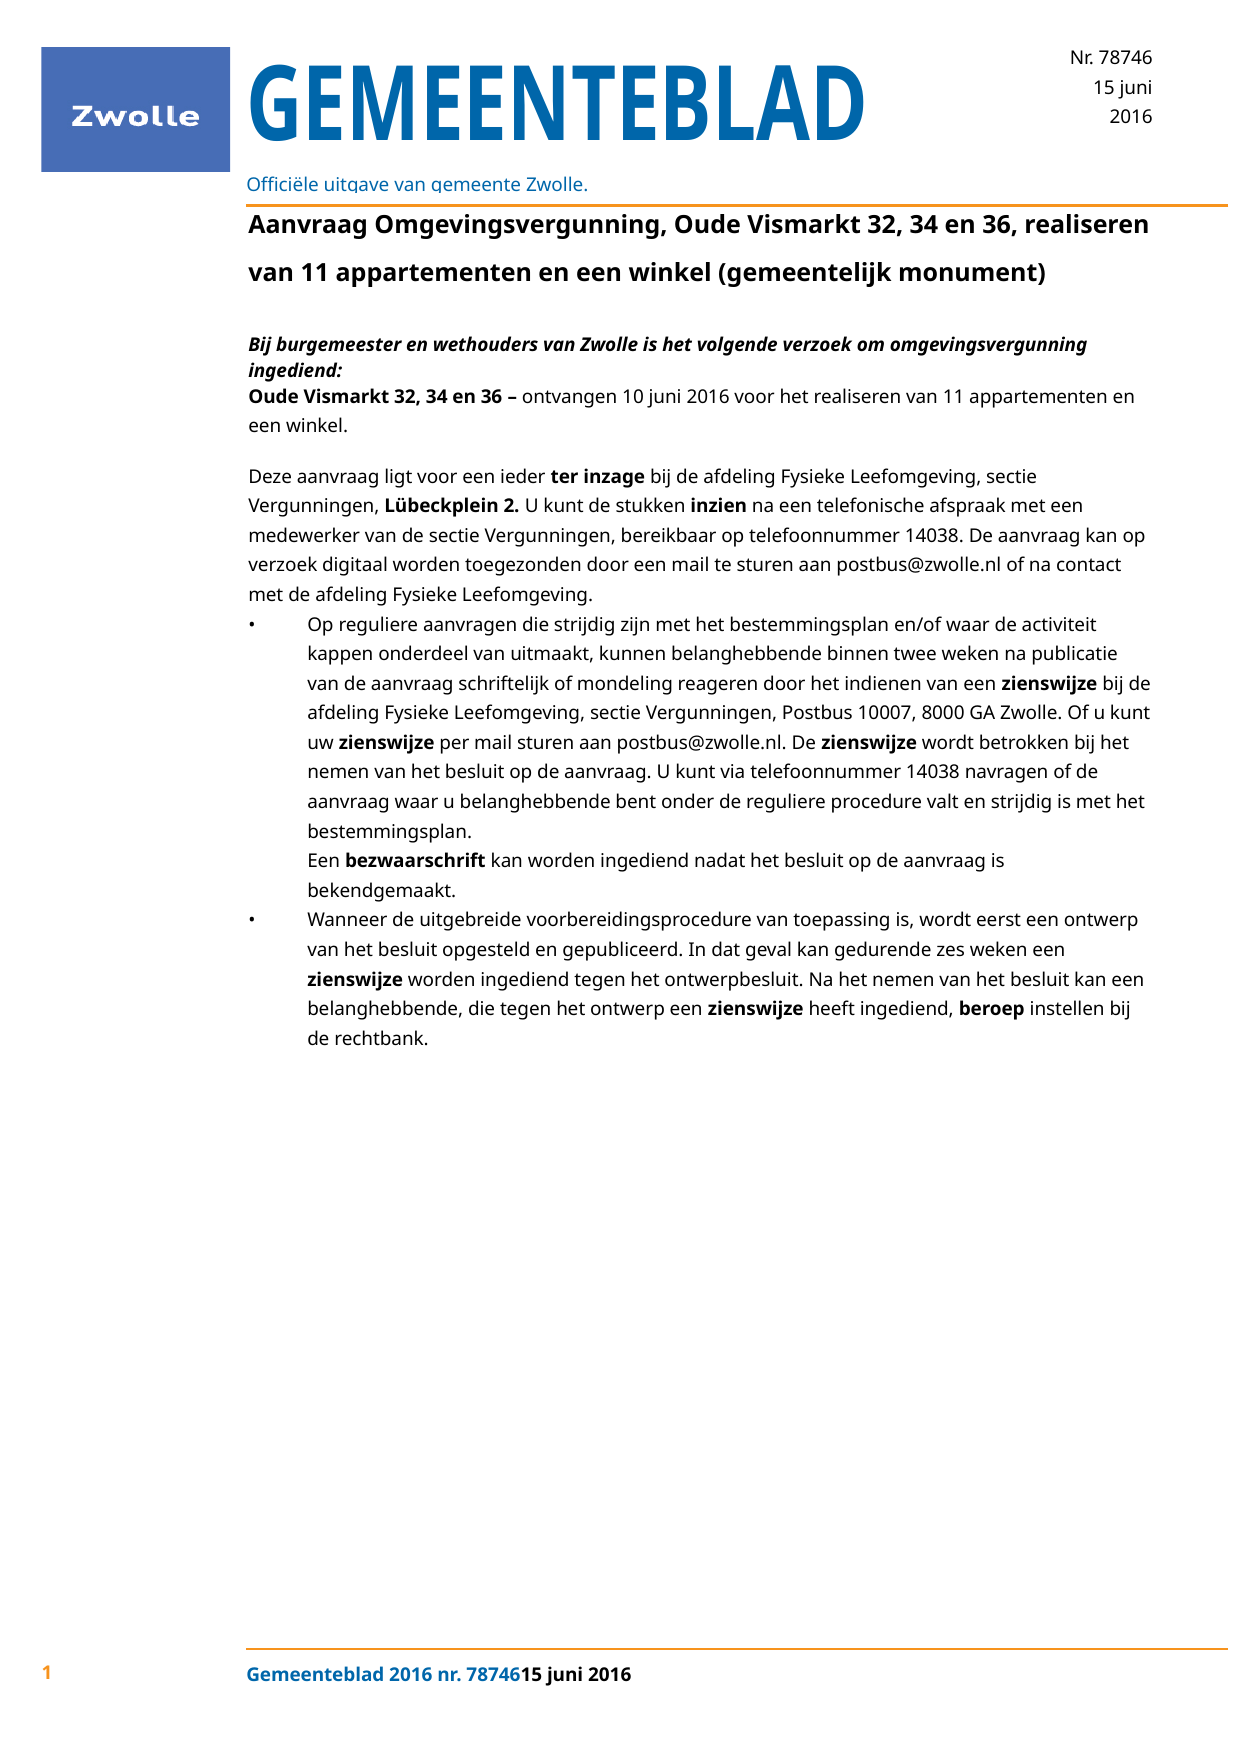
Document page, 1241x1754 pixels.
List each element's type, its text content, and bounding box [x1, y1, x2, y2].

text Bij burgemeester en wethouders van Zwolle is het volgende verzoek om omgevingsvergunning ingediend: [248, 331, 1152, 383]
text Oude Vismarkt 32, 34 en 36 – ontvangen 10 juni 2016 voor het realiseren van 11 appartementen en een winkel. [248, 383, 1152, 438]
list Een bezwaarschrift kan worden ingediend nadat het besluit op de aanvraag is bekendgemaakt. [248, 847, 1152, 903]
list Wanneer de uitgebreide voorbereidingsprocedure van toepassing is, wordt eerst een ontwerp van het besluit opgesteld en gepubliceerd. In dat geval kan gedurende zes weken een zienswijze worden ingediend tegen het ontwerpbesluit. Na het nemen van het besluit kan een belanghebbende, die tegen het ontwerp een zienswijze heeft ingediend, beroep instellen bij de rechtbank. [248, 907, 1152, 1051]
picture [41, 47, 231, 172]
list Op reguliere aanvragen die strijdig zijn met het bestemmingsplan en/of waar de activiteit kappen onderdeel van uitmaakt, kunnen belanghebbende binnen twee weken na publicatie van de aanvraag schriftelijk of mondeling reageren door het indienen van een zienswijze bij de afdeling Fysieke Leefomgeving, sectie Vergunningen, Postbus 10007, 8000 GA Zwolle. Of u kunt uw zienswijze per mail sturen aan postbus@zwolle.nl. De zienswijze wordt betrokken bij het nemen van het besluit op de aanvraag. U kunt via telefoonnummer 14038 navragen of de aanvraag waar u belanghebbende bent onder de reguliere procedure valt en strijdig is met het bestemmingsplan. [248, 611, 1152, 844]
text Deze aanvraag ligt voor een ieder ter inzage bij de afdeling Fysieke Leefomgeving, sectie Vergunningen, Lübeckplein 2. U kunt de stukken inzien na een telefonische afspraak met een medewerker van de sectie Vergunningen, bereikbaar op telefoonnummer 14038. De aanvraag kan op verzoek digitaal worden toegezonden door een mail te sturen aan postbus@zwolle.nl of na contact met de afdeling Fysieke Leefomgeving. [248, 463, 1152, 607]
text Aanvraag Omgevingsvergunning, Oude Vismarkt 32, 34 en 36, realiseren van 11 appartementen en een winkel (gemeentelijk monument) [248, 207, 1152, 288]
